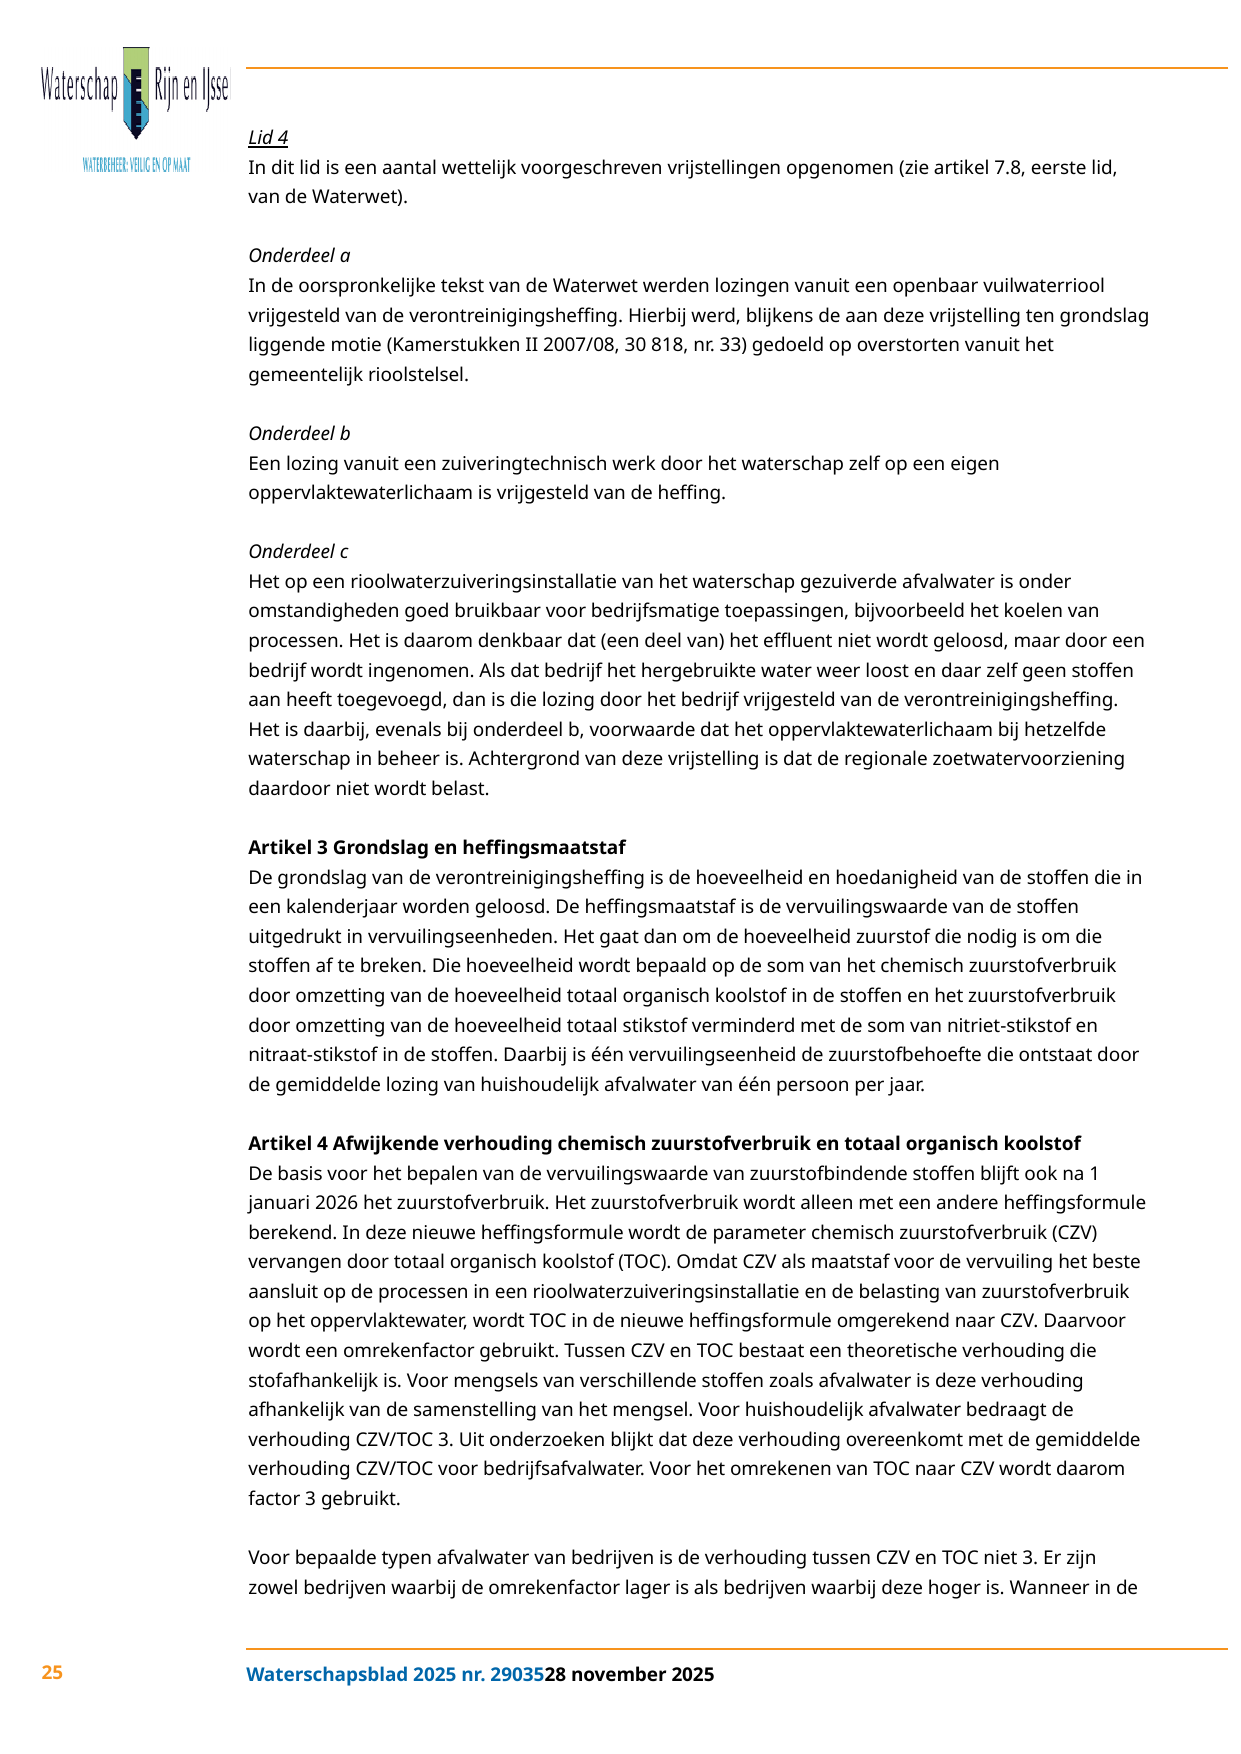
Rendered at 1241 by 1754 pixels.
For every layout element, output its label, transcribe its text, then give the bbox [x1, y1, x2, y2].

text In dit lid is een aantal wettelijk voorgeschreven vrijstellingen opgenomen (zie artikel 7.8, eerste lid, van de Waterwet). [248, 154, 1152, 209]
text In de oorspronkelijke tekst van de Waterwet werden lozingen vanuit een openbaar vuilwaterriool vrijgesteld van de verontreinigingsheffing. Hierbij werd, blijkens de aan deze vrijstelling ten grondslag liggende motie (Kamerstukken II 2007/08, 30 818, nr. 33) gedoeld op overstorten vanuit het gemeentelijk rioolstelsel. [248, 272, 1152, 387]
text Voor bepaalde typen afvalwater van bedrijven is de verhouding tussen CZV en TOC niet 3. Er zijn zowel bedrijven waarbij de omrekenfactor lager is als bedrijven waarbij deze hoger is. Wanneer in de [248, 1544, 1152, 1600]
text Artikel 3 Grondslag en heffingsmaatstaf [248, 834, 1152, 860]
text Onderdeel b [248, 420, 1152, 446]
text De basis voor het bepalen van de vervuilingswaarde van zuurstofbindende stoffen blijft ook na 1 januari 2026 het zuurstofverbruik. Het zuurstofverbruik wordt alleen met een andere heffingsformule berekend. In deze nieuwe heffingsformule wordt de parameter chemisch zuurstofverbruik (CZV) vervangen door totaal organisch koolstof (TOC). Omdat CZV als maatstaf voor de vervuiling het beste aansluit op de processen in een rioolwaterzuiveringsinstallatie en de belasting van zuurstofverbruik op het oppervlaktewater, wordt TOC in de nieuwe heffingsformule omgerekend naar CZV. Daarvoor wordt een omrekenfactor gebruikt. Tussen CZV en TOC bestaat een theoretische verhouding die stofafhankelijk is. Voor mengsels van verschillende stoffen zoals afvalwater is deze verhouding afhankelijk van de samenstelling van het mengsel. Voor huishoudelijk afvalwater bedraagt de verhouding CZV/TOC 3. Uit onderzoeken blijkt dat deze verhouding overeenkomt met de gemiddelde verhouding CZV/TOC voor bedrijfsafvalwater. Voor het omrekenen van TOC naar CZV wordt daarom factor 3 gebruikt. [248, 1160, 1152, 1511]
text De grondslag van de verontreinigingsheffing is de hoeveelheid en hoedanigheid van de stoffen die in een kalenderjaar worden geloosd. De heffingsmaatstaf is de vervuilingswaarde van de stoffen uitgedrukt in vervuilingseenheden. Het gaat dan om de hoeveelheid zuurstof die nodig is om die stoffen af te breken. Die hoeveelheid wordt bepaald op de som van het chemisch zuurstofverbruik door omzetting van de hoeveelheid totaal organisch koolstof in de stoffen en het zuurstofverbruik door omzetting van de hoeveelheid totaal stikstof verminderd met de som van nitriet-stikstof en nitraat-stikstof in de stoffen. Daarbij is één vervuilingseenheid de zuurstofbehoefte die ontstaat door de gemiddelde lozing van huishoudelijk afvalwater van één persoon per jaar. [248, 864, 1152, 1097]
text Lid 4 [248, 124, 1152, 150]
text Artikel 4 Afwijkende verhouding chemisch zuurstofverbruik en totaal organisch koolstof [248, 1130, 1152, 1156]
text Onderdeel c [248, 538, 1152, 564]
text Onderdeel a [248, 243, 1152, 268]
text Het op een rioolwaterzuiveringsinstallatie van het waterschap gezuiverde afvalwater is onder omstandigheden goed bruikbaar voor bedrijfsmatige toepassingen, bijvoorbeeld het koelen van processen. Het is daarom denkbaar dat (een deel van) het effluent niet wordt geloosd, maar door een bedrijf wordt ingenomen. Als dat bedrijf het hergebruikte water weer loost en daar zelf geen stoffen aan heeft toegevoegd, dan is die lozing door het bedrijf vrijgesteld van de verontreinigingsheffing. Het is daarbij, evenals bij onderdeel b, voorwaarde dat het oppervlaktewaterlichaam bij hetzelfde waterschap in beheer is. Achtergrond van deze vrijstelling is dat de regionale zoetwatervoorziening daardoor niet wordt belast. [248, 568, 1152, 801]
text Een lozing vanuit een zuiveringtechnisch werk door het waterschap zelf op een eigen oppervlaktewaterlichaam is vrijgesteld van de heffing. [248, 450, 1152, 505]
picture [41, 47, 231, 172]
